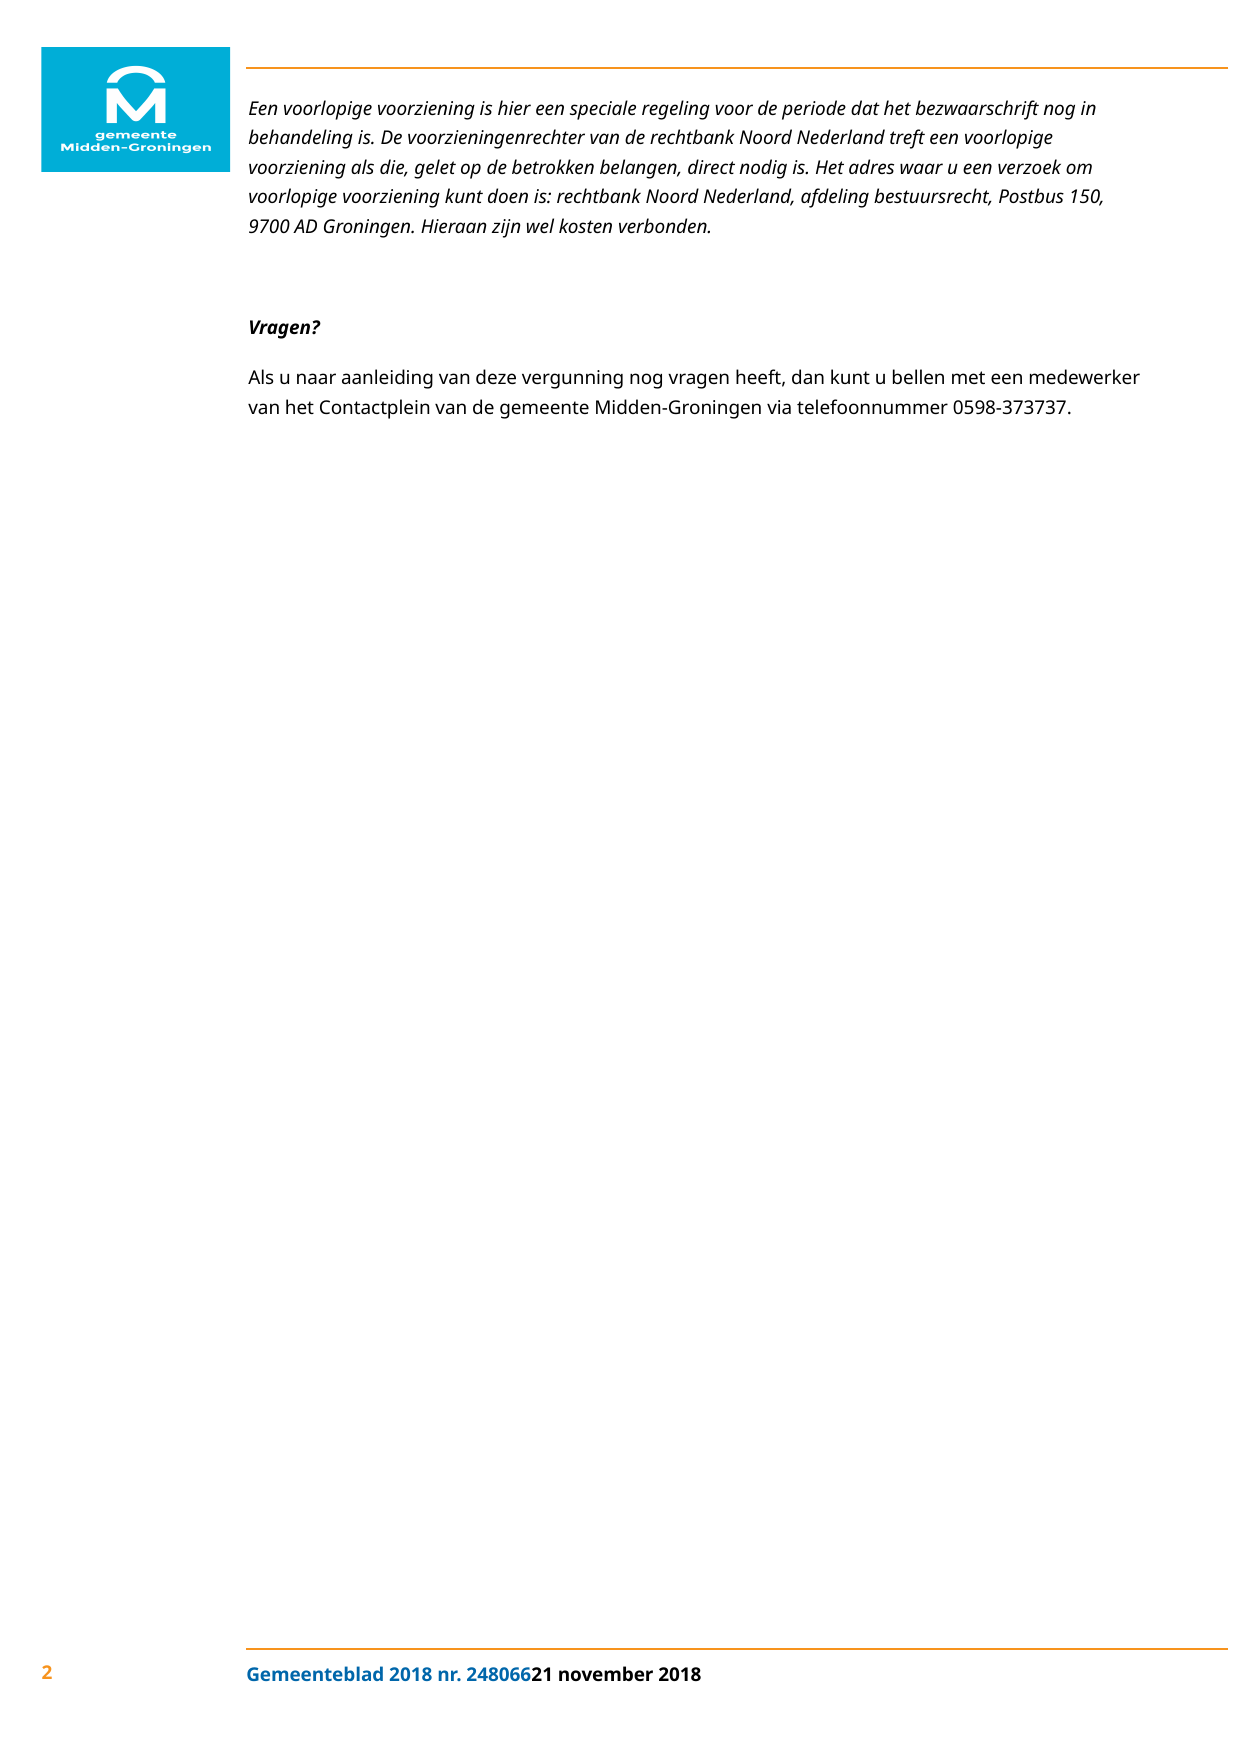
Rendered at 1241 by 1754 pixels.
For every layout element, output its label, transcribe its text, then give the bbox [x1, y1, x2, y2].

text Als u naar aanleiding van deze vergunning nog vragen heeft, dan kunt u bellen met een medewerker van het Contactplein van de gemeente Midden-Groningen via telefoonnummer 0598-373737. [248, 364, 1152, 420]
picture [108, 66, 164, 82]
text Vragen? [248, 314, 1152, 340]
picture [107, 89, 165, 122]
picture [184, 146, 190, 153]
text Een voorlopige voorziening is hier een speciale regeling voor de periode dat het bezwaarschrift nog in behandeling is. De voorzieningenrechter van de rechtbank Noord Nederland treft een voorlopige voorziening als die, gelet op de betrokken belangen, direct nodig is. Het adres waar u een verzoek om voorlopige voorziening kunt doen is: rechtbank Noord Nederland, afdeling bestuursrecht, Postbus 150, 9700 AD Groningen. Hieraan zijn wel kosten verbonden. [248, 95, 1152, 239]
